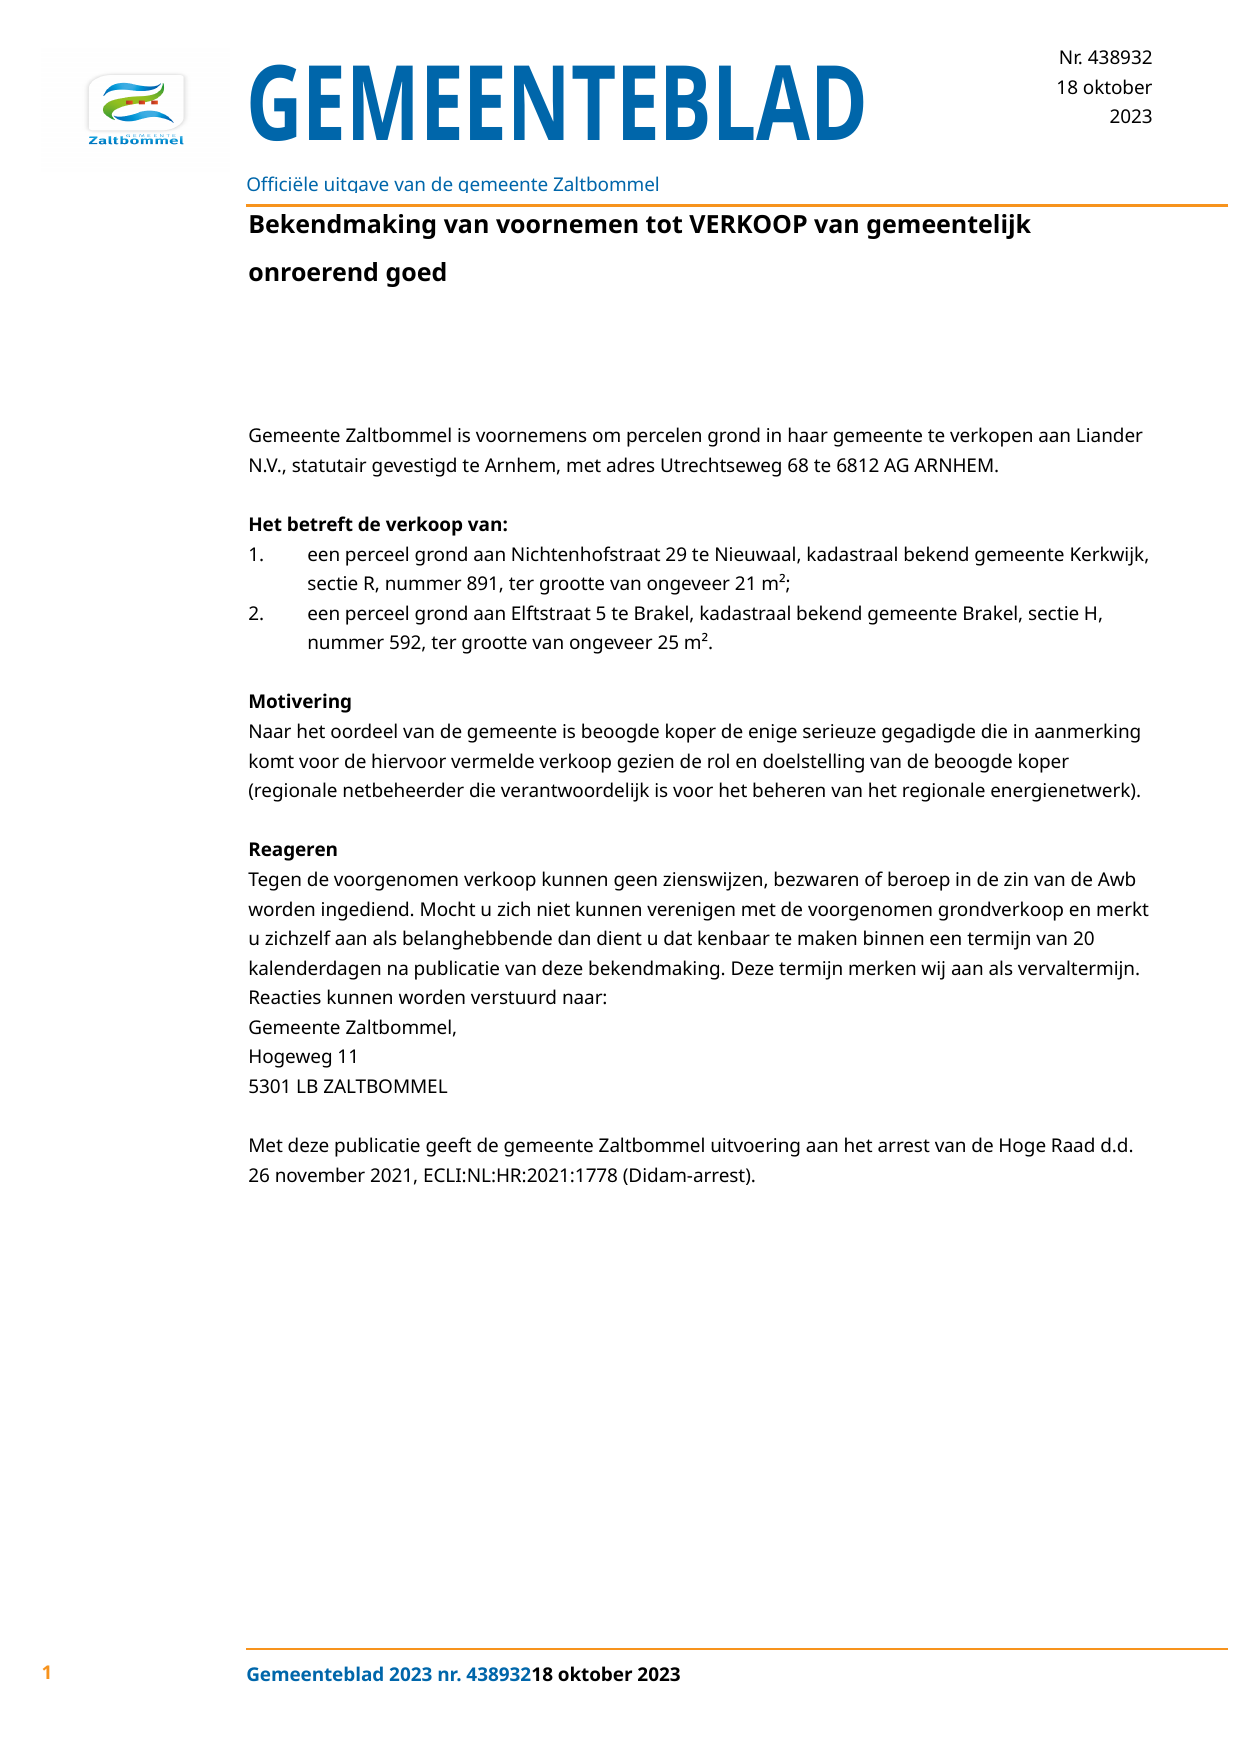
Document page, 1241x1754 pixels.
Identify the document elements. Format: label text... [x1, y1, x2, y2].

list een perceel grond aan Elftstraat 5 te Brakel, kadastraal bekend gemeente Brakel, sectie H, nummer 592, ter grootte van ongeveer 25 m². [248, 600, 1152, 655]
text Reageren [248, 837, 1152, 862]
text Met deze publicatie geeft de gemeente Zaltbommel uitvoering aan het arrest van de Hoge Raad d.d. 26 november 2021, ECLI:NL:HR:2021:1778 (Didam-arrest). [248, 1132, 1152, 1188]
text Het betreft de verkoop van: [248, 511, 1152, 537]
text Tegen de voorgenomen verkoop kunnen geen zienswijzen, bezwaren of beroep in de zin van de Awb worden ingediend. Mocht u zich niet kunnen verenigen met de voorgenomen grondverkoop en merkt u zichzelf aan als belanghebbende dan dient u dat kenbaar te maken binnen een termijn van 20 kalenderdagen na publicatie van deze bekendmaking. Deze termijn merken wij aan als vervaltermijn. [248, 866, 1152, 981]
text Reacties kunnen worden verstuurd naar: [248, 984, 1152, 1010]
list een perceel grond aan Nichtenhofstraat 29 te Nieuwaal, kadastraal bekend gemeente Kerkwijk, sectie R, nummer 891, ter grootte van ongeveer 21 m²; [248, 541, 1152, 596]
text Motivering [248, 689, 1152, 714]
text Gemeente Zaltbommel is voornemens om percelen grond in haar gemeente te verkopen aan Liander N.V., statutair gevestigd te Arnhem, met adres Utrechtseweg 68 te 6812 AG ARNHEM. [248, 422, 1152, 478]
text Hogeweg 11 [248, 1044, 1152, 1069]
text Gemeente Zaltbommel, [248, 1014, 1152, 1040]
text 5301 LB ZALTBOMMEL [248, 1073, 1152, 1099]
picture [41, 47, 231, 172]
text Naar het oordeel van de gemeente is beoogde koper de enige serieuze gegadigde die in aanmerking komt voor de hiervoor vermelde verkoop gezien de rol en doelstelling van de beoogde koper (regionale netbeheerder die verantwoordelijk is voor het beheren van het regionale energienetwerk). [248, 718, 1152, 803]
text Bekendmaking van voornemen tot VERKOOP van gemeentelijk onroerend goed [248, 207, 1152, 288]
